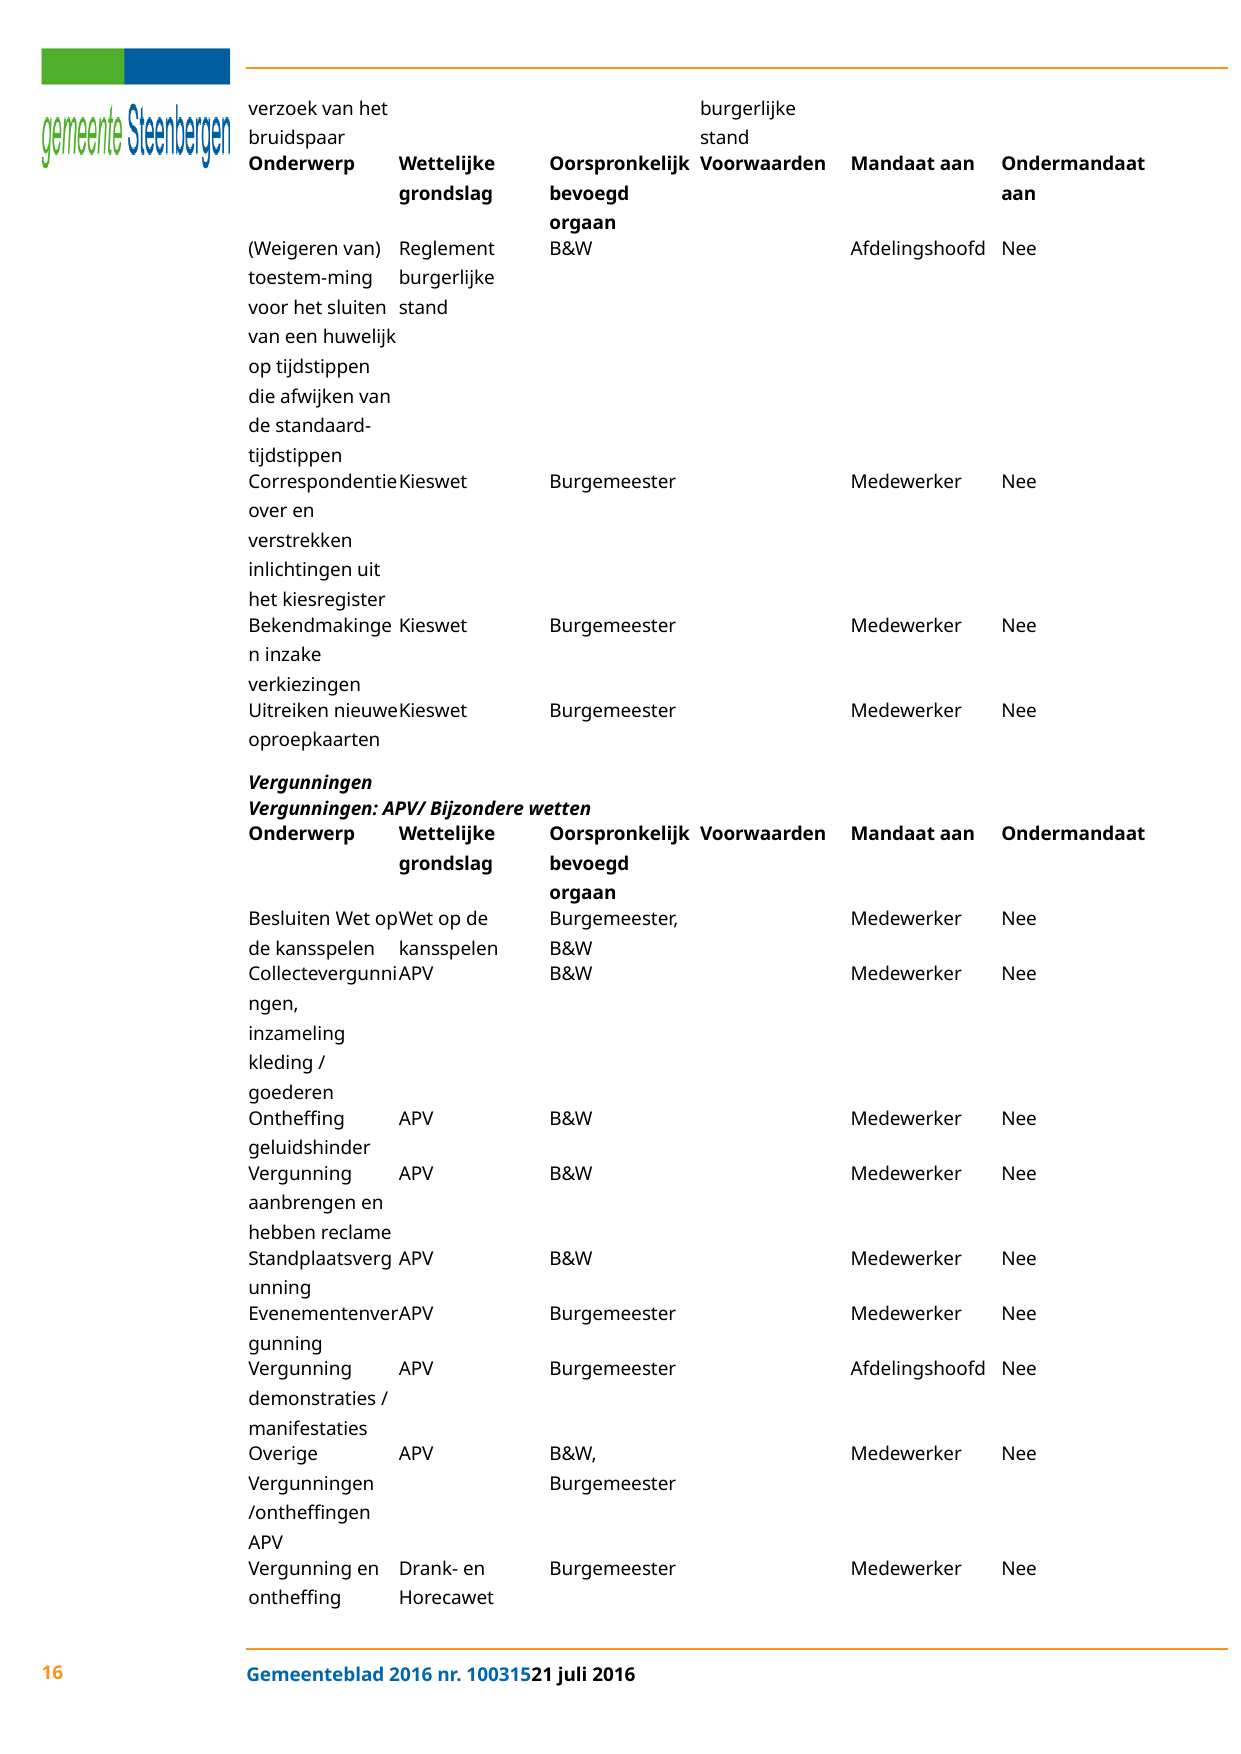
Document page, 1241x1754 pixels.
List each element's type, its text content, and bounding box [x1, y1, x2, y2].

table_cell Collectevergunningen, inzameling kleding / goederen [248, 961, 398, 1105]
table_cell Medewerker [850, 1245, 1001, 1300]
table_cell [1001, 95, 1152, 150]
table_cell Wet op de kansspelen [399, 905, 549, 961]
table_cell Bekendmakingen inzake verkiezingen [248, 612, 398, 697]
table_cell Onderwerp [248, 820, 398, 905]
table_cell Voorwaarden [700, 150, 850, 235]
table_cell Nee [1001, 1105, 1152, 1160]
table_cell Afdelingshoofd [850, 1356, 1001, 1440]
table_cell Burgemeester [549, 1300, 700, 1356]
table_cell Burgemeester [549, 468, 700, 612]
table_cell Medewerker [850, 1555, 1001, 1610]
table_cell [700, 1300, 850, 1356]
table_cell Kieswet [399, 612, 549, 697]
table_cell Medewerker [850, 961, 1001, 1105]
table_cell Nee [1001, 612, 1152, 697]
table_cell [700, 1105, 850, 1160]
table_cell Wettelijke grondslag [399, 820, 549, 905]
table_cell [700, 1245, 850, 1300]
table_cell Oorspronkelijk bevoegd orgaan [549, 820, 700, 905]
table_cell Burgemeester, B&W [549, 905, 700, 961]
table_header Vergunningen: APV/ Bijzondere wetten [248, 795, 1152, 820]
table_cell Mandaat aan [850, 820, 1001, 905]
table_cell Drank- en Horecawet [399, 1555, 549, 1610]
table_cell APV [399, 961, 549, 1105]
table_cell Burgemeester [549, 697, 700, 752]
table_cell Afdelingshoofd [850, 235, 1001, 468]
table_cell Nee [1001, 961, 1152, 1105]
table_cell Nee [1001, 905, 1152, 961]
table_cell Oorspronkelijk bevoegd orgaan [549, 150, 700, 235]
table_cell B&W [549, 235, 700, 468]
picture [41, 47, 231, 172]
table_cell Vergunning en ontheffing [248, 1555, 398, 1610]
table_cell [549, 95, 700, 150]
table_cell burgerlijke stand [700, 95, 850, 150]
table_cell Ondermandaat [1001, 820, 1152, 905]
table_cell [700, 1356, 850, 1440]
table_cell [700, 961, 850, 1105]
table_cell Nee [1001, 1356, 1152, 1440]
table_cell Reglement burgerlijke stand [399, 235, 549, 468]
table_cell [850, 95, 1001, 150]
table_cell [700, 1555, 850, 1610]
table_cell Nee [1001, 235, 1152, 468]
table_cell Nee [1001, 1300, 1152, 1356]
table_cell Medewerker [850, 1440, 1001, 1555]
table_cell B&W [549, 1105, 700, 1160]
table_cell Nee [1001, 1440, 1152, 1555]
table_cell Correspondentie over en verstrekken inlichtingen uit het kiesregister [248, 468, 398, 612]
table_cell Medewerker [850, 905, 1001, 961]
table_cell APV [399, 1300, 549, 1356]
table_cell Vergunning aanbrengen en hebben reclame [248, 1160, 398, 1245]
table_cell APV [399, 1105, 549, 1160]
text Vergunningen [248, 769, 1152, 794]
table_cell [700, 235, 850, 468]
table_cell [399, 95, 549, 150]
table_cell Ontheffing geluidshinder [248, 1105, 398, 1160]
table_cell Medewerker [850, 612, 1001, 697]
table_cell Besluiten Wet op de kansspelen [248, 905, 398, 961]
table_cell Voorwaarden [700, 820, 850, 905]
table_cell [700, 1160, 850, 1245]
table_cell APV [399, 1160, 549, 1245]
table_cell Medewerker [850, 1300, 1001, 1356]
table_cell Overige Vergunningen /ontheffingen APV [248, 1440, 398, 1555]
table_cell Nee [1001, 1245, 1152, 1300]
table_cell [700, 905, 850, 961]
table_cell Uitreiken nieuwe oproepkaarten [248, 697, 398, 752]
table_cell (Weigeren van) toestem-ming voor het sluiten van een huwelijk op tijdstippen die afwijken van de standaard-tijdstippen [248, 235, 398, 468]
table_cell [700, 468, 850, 612]
table_cell Vergunning demonstraties / manifestaties [248, 1356, 398, 1440]
table_cell [700, 612, 850, 697]
table_cell Nee [1001, 468, 1152, 612]
table_cell [700, 697, 850, 752]
table_cell B&W [549, 961, 700, 1105]
table_cell Burgemeester [549, 1555, 700, 1610]
table_cell B&W [549, 1245, 700, 1300]
table_cell B&W [549, 1160, 700, 1245]
table_cell Burgemeester [549, 1356, 700, 1440]
table_cell Nee [1001, 1160, 1152, 1245]
table_cell Nee [1001, 697, 1152, 752]
table_cell Medewerker [850, 468, 1001, 612]
table_cell Kieswet [399, 697, 549, 752]
table_cell Medewerker [850, 1160, 1001, 1245]
table_cell Nee [1001, 1555, 1152, 1610]
table_cell APV [399, 1356, 549, 1440]
table_cell Medewerker [850, 697, 1001, 752]
table_cell APV [399, 1440, 549, 1555]
table_cell [700, 1440, 850, 1555]
table_cell Standplaatsvergunning [248, 1245, 398, 1300]
table_cell Evenementenvergunning [248, 1300, 398, 1356]
table_cell Ondermandaat aan [1001, 150, 1152, 235]
table_cell B&W, Burgemeester [549, 1440, 700, 1555]
table_cell APV [399, 1245, 549, 1300]
table_cell Medewerker [850, 1105, 1001, 1160]
table_cell Onderwerp [248, 150, 398, 235]
table_cell Wettelijke grondslag [399, 150, 549, 235]
table_cell Burgemeester [549, 612, 700, 697]
table_cell Kieswet [399, 468, 549, 612]
table_cell verzoek van het bruidspaar [248, 95, 398, 150]
table_cell Mandaat aan [850, 150, 1001, 235]
